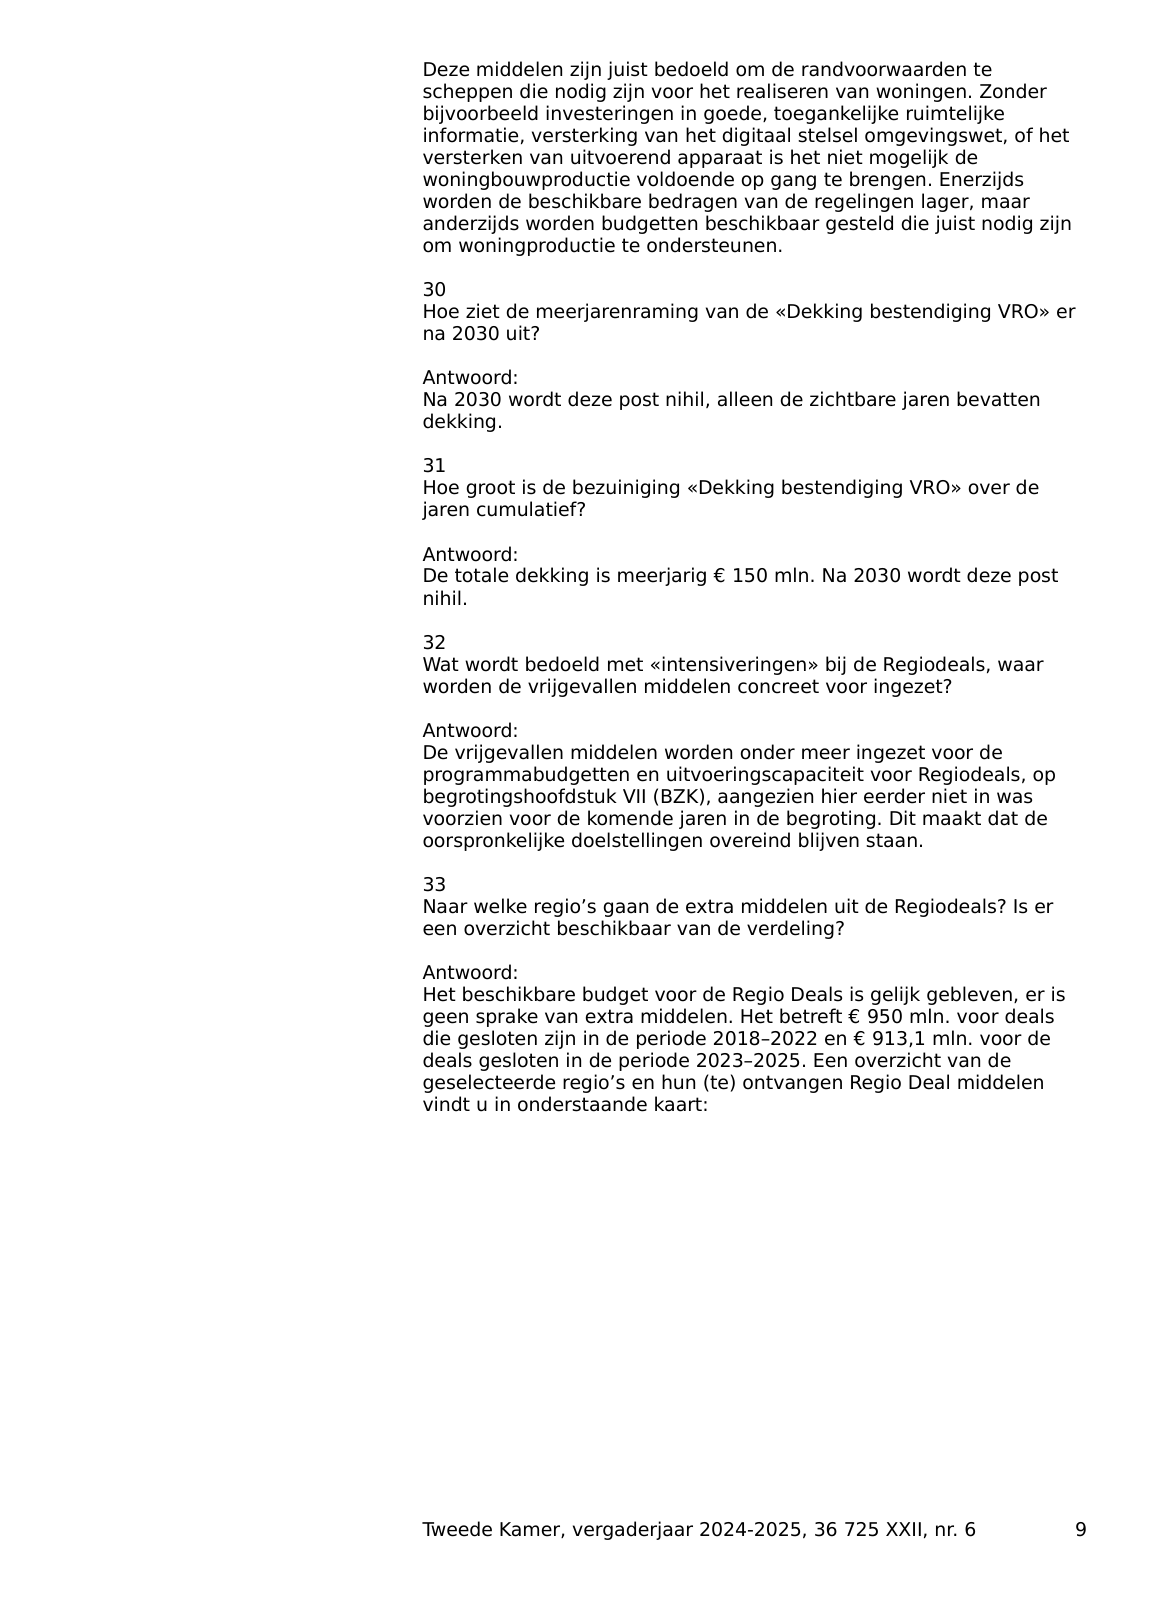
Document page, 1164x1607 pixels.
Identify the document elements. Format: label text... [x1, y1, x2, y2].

text Hoe groot is de bezuiniging «Dekking bestendiging VRO» over de jaren cumulatief? [422, 477, 1087, 521]
text 33 [422, 874, 1087, 896]
text Antwoord: [422, 720, 1087, 742]
text Naar welke regio’s gaan de extra middelen uit de Regiodeals? Is er een overzicht beschikbaar van de verdeling? [422, 896, 1087, 940]
text Antwoord: [422, 367, 1087, 389]
text Wat wordt bedoeld met «intensiveringen» bij de Regiodeals, waar worden de vrijgevallen middelen concreet voor ingezet? [422, 653, 1087, 697]
text Antwoord: [422, 962, 1087, 984]
text 31 [422, 455, 1087, 477]
text De totale dekking is meerjarig € 150 mln. Na 2030 wordt deze post nihil. [422, 565, 1087, 609]
text 30 [422, 279, 1087, 301]
text De vrijgevallen middelen worden onder meer ingezet voor de programmabudgetten en uitvoeringscapaciteit voor Regiodeals, op begrotingshoofdstuk VII (BZK), aangezien hier eerder niet in was voorzien voor de komende jaren in de begroting. Dit maakt dat de oorspronkelijke doelstellingen overeind blijven staan. [422, 742, 1087, 852]
text Het beschikbare budget voor de Regio Deals is gelijk gebleven, er is geen sprake van extra middelen. Het betreft € 950 mln. voor deals die gesloten zijn in de periode 2018–2022 en € 913,1 mln. voor de deals gesloten in de periode 2023–2025. Een overzicht van de geselecteerde regio’s en hun (te) ontvangen Regio Deal middelen vindt u in onderstaande kaart: [422, 984, 1087, 1116]
text Hoe ziet de meerjarenraming van de «Dekking bestendiging VRO» er na 2030 uit? [422, 301, 1087, 345]
text 32 [422, 632, 1087, 653]
text Na 2030 wordt deze post nihil, alleen de zichtbare jaren bevatten dekking. [422, 389, 1087, 433]
text Deze middelen zijn juist bedoeld om de randvoorwaarden te scheppen die nodig zijn voor het realiseren van woningen. Zonder bijvoorbeeld investeringen in goede, toegankelijke ruimtelijke informatie, versterking van het digitaal stelsel omgevingswet, of het versterken van uitvoerend apparaat is het niet mogelijk de woningbouwproductie voldoende op gang te brengen. Enerzijds worden de beschikbare bedragen van de regelingen lager, maar anderzijds worden budgetten beschikbaar gesteld die juist nodig zijn om woningproductie te ondersteunen. [422, 59, 1087, 257]
text Antwoord: [422, 543, 1087, 565]
